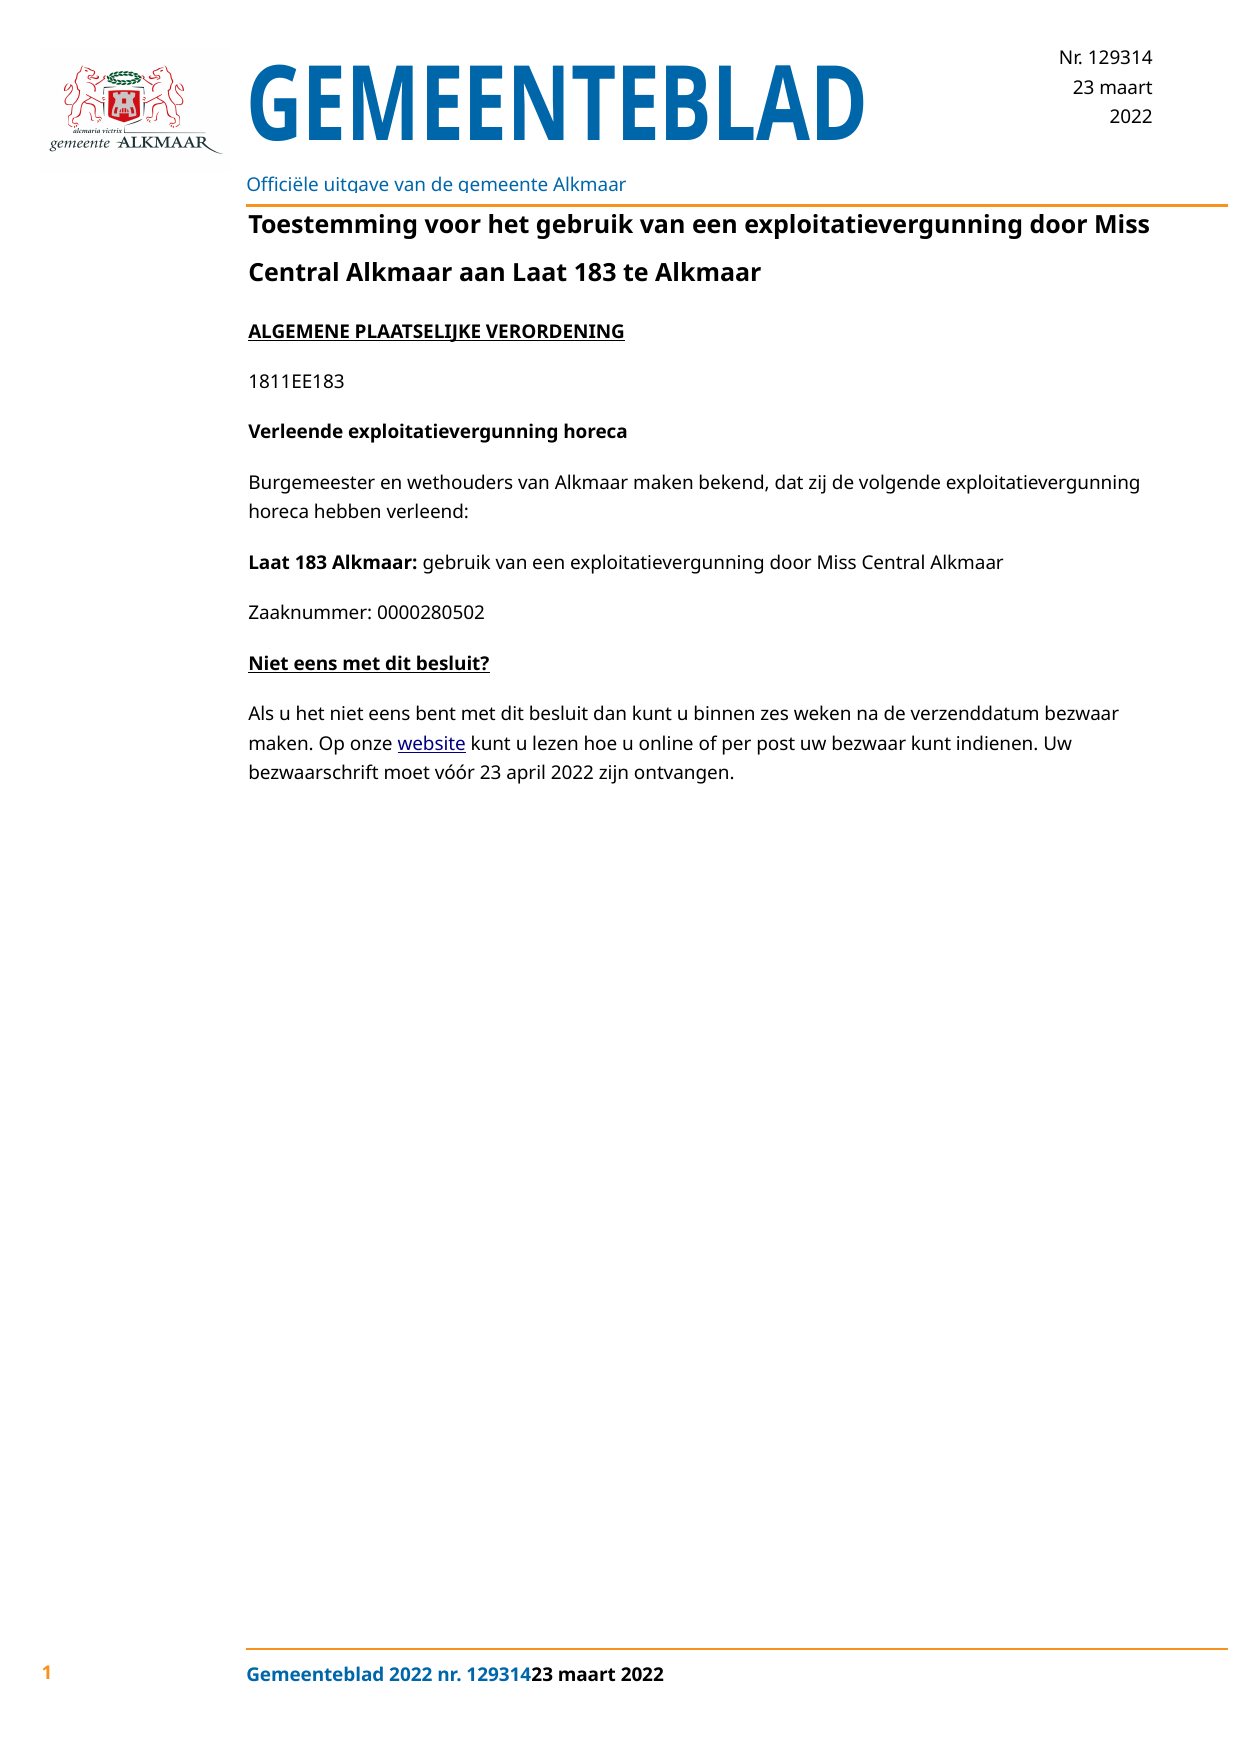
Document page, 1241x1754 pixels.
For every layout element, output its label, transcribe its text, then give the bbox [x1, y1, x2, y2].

text 1811EE183 [248, 368, 1152, 394]
picture [41, 47, 231, 172]
text Toestemming voor het gebruik van een exploitatievergunning door Miss Central Alkmaar aan Laat 183 te Alkmaar [248, 207, 1152, 288]
text Verleende exploitatievergunning horeca [248, 419, 1152, 444]
text Zaaknummer: 0000280502 [248, 599, 1152, 625]
text Burgemeester en wethouders van Alkmaar maken bekend, dat zij de volgende exploitatievergunning horeca hebben verleend: [248, 469, 1152, 524]
text ALGEMENE PLAATSELIJKE VERORDENING [248, 318, 1152, 344]
text Niet eens met dit besluit? [248, 650, 1152, 676]
text Laat 183 Alkmaar: gebruik van een exploitatievergunning door Miss Central Alkmaar [248, 549, 1152, 575]
text Als u het niet eens bent met dit besluit dan kunt u binnen zes weken na de verzenddatum bezwaar maken. Op onze website kunt u lezen hoe u online of per post uw bezwaar kunt indienen. Uw bezwaarschrift moet vóór 23 april 2022 zijn ontvangen. [248, 700, 1152, 785]
